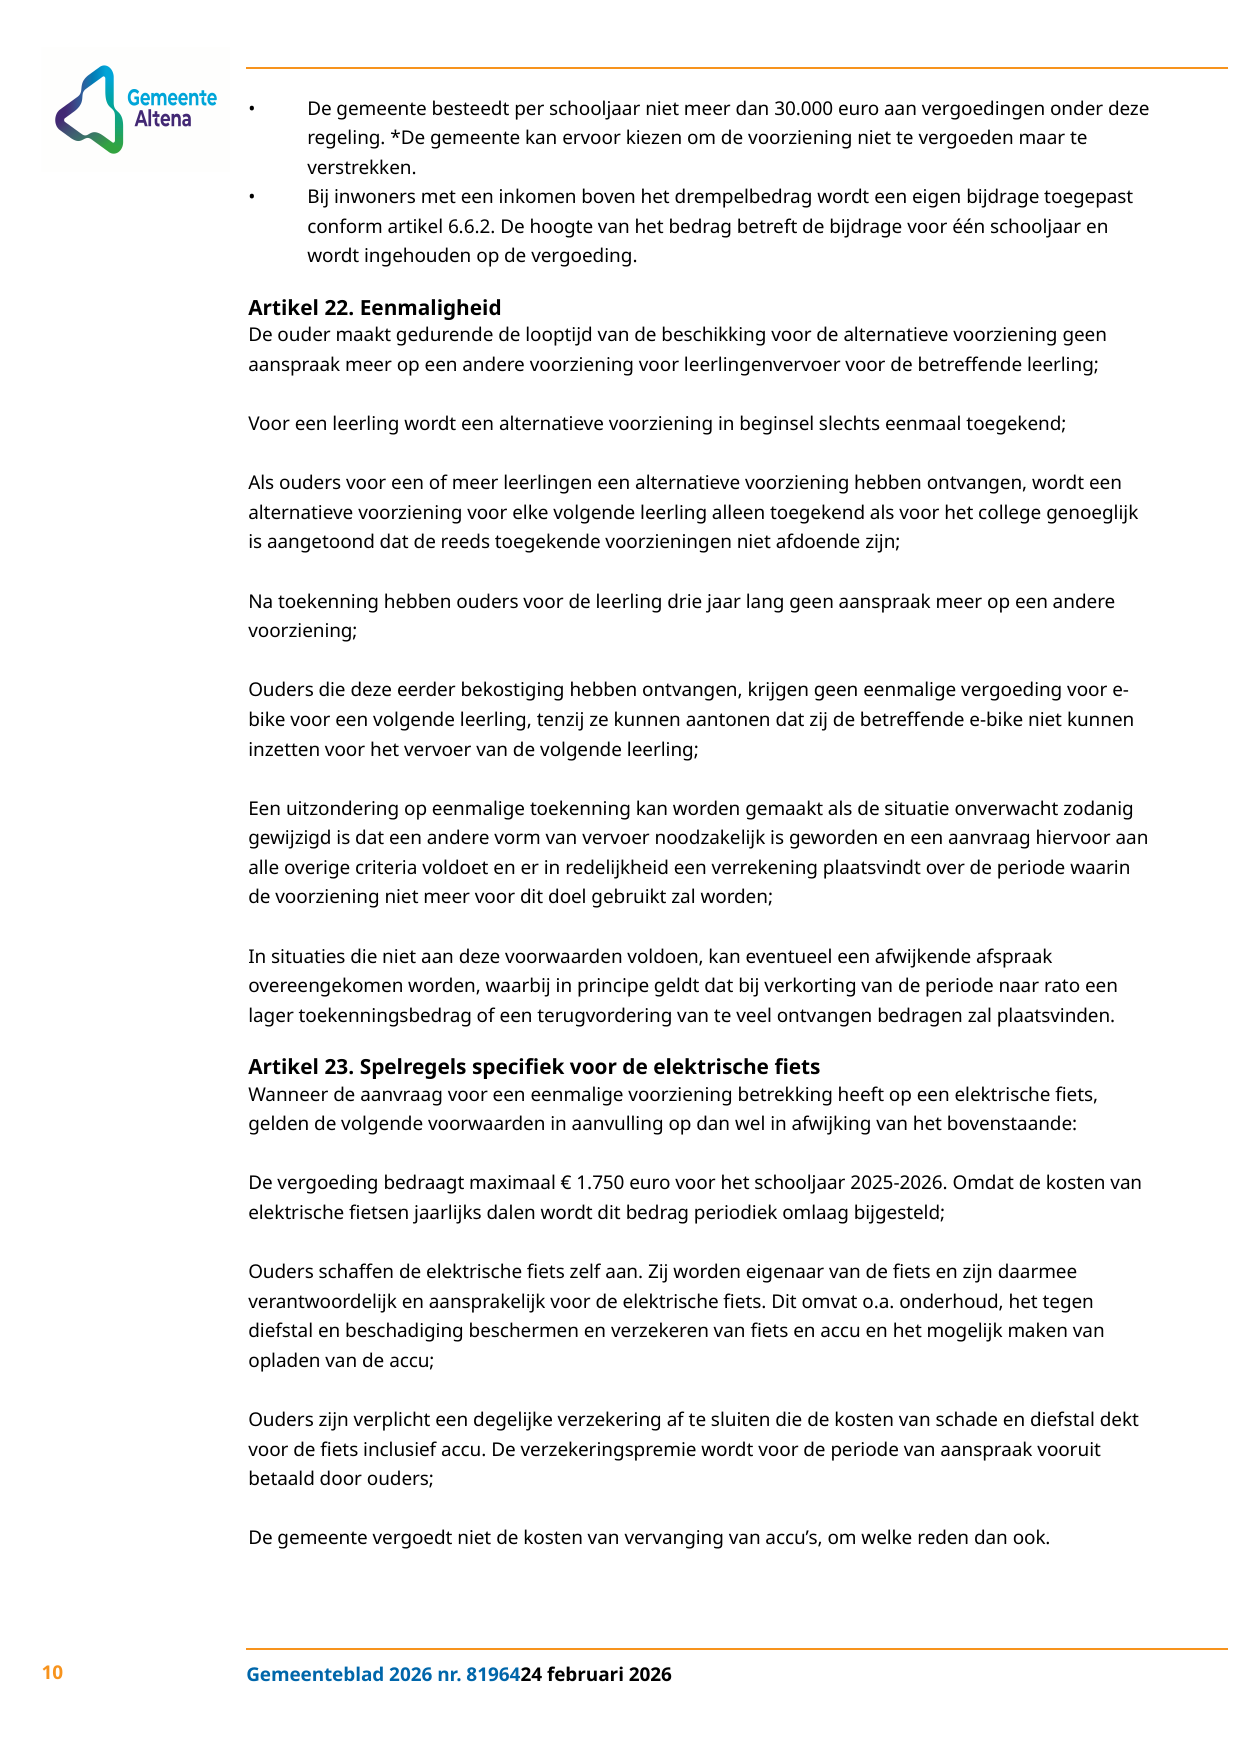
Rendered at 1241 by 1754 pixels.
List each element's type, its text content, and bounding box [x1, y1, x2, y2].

text Artikel 23. Spelregels specifiek voor de elektrische fiets [248, 1052, 1152, 1081]
text Na toekenning hebben ouders voor de leerling drie jaar lang geen aanspraak meer op een andere voorziening; [248, 588, 1152, 643]
text Voor een leerling wordt een alternatieve voorziening in beginsel slechts eenmaal toegekend; [248, 410, 1152, 436]
text Wanneer de aanvraag voor een eenmalige voorziening betrekking heeft op een elektrische fiets, gelden de volgende voorwaarden in aanvulling op dan wel in afwijking van het bovenstaande: [248, 1081, 1152, 1136]
text Ouders die deze eerder bekostiging hebben ontvangen, krijgen geen eenmalige vergoeding voor e-bike voor een volgende leerling, tenzij ze kunnen aantonen dat zij de betreffende e-bike niet kunnen inzetten voor het vervoer van de volgende leerling; [248, 677, 1152, 761]
list De gemeente besteedt per schooljaar niet meer dan 30.000 euro aan vergoedingen onder deze regeling. *De gemeente kan ervoor kiezen om de voorziening niet te vergoeden maar te verstrekken. [248, 95, 1152, 180]
text Ouders zijn verplicht een degelijke verzekering af te sluiten die de kosten van schade en diefstal dekt voor de fiets inclusief accu. De verzekeringspremie wordt voor de periode van aanspraak vooruit betaald door ouders; [248, 1406, 1152, 1491]
picture [41, 47, 231, 172]
text Als ouders voor een of meer leerlingen een alternatieve voorziening hebben ontvangen, wordt een alternatieve voorziening voor elke volgende leerling alleen toegekend als voor het college genoeglijk is aangetoond dat de reeds toegekende voorzieningen niet afdoende zijn; [248, 469, 1152, 554]
text In situaties die niet aan deze voorwaarden voldoen, kan eventueel een afwijkende afspraak overeengekomen worden, waarbij in principe geldt dat bij verkorting van de periode naar rato een lager toekenningsbedrag of een terugvordering van te veel ontvangen bedragen zal plaatsvinden. [248, 943, 1152, 1028]
text De gemeente vergoedt niet de kosten van vervanging van accu’s, om welke reden dan ook. [248, 1524, 1152, 1550]
text Een uitzondering op eenmalige toekenning kan worden gemaakt als de situatie onverwacht zodanig gewijzigd is dat een andere vorm van vervoer noodzakelijk is geworden en een aanvraag hiervoor aan alle overige criteria voldoet en er in redelijkheid een verrekening plaatsvindt over de periode waarin de voorziening niet meer voor dit doel gebruikt zal worden; [248, 795, 1152, 909]
text Ouders schaffen de elektrische fiets zelf aan. Zij worden eigenaar van de fiets en zijn daarmee verantwoordelijk en aansprakelijk voor de elektrische fiets. Dit omvat o.a. onderhoud, het tegen diefstal en beschadiging beschermen en verzekeren van fiets en accu en het mogelijk maken van opladen van de accu; [248, 1258, 1152, 1373]
text De ouder maakt gedurende de looptijd van de beschikking voor de alternatieve voorziening geen aanspraak meer op een andere voorziening voor leerlingenvervoer voor de betreffende leerling; [248, 322, 1152, 377]
text De vergoeding bedraagt maximaal € 1.750 euro voor het schooljaar 2025-2026. Omdat de kosten van elektrische fietsen jaarlijks dalen wordt dit bedrag periodiek omlaag bijgesteld; [248, 1169, 1152, 1225]
text Artikel 22. Eenmaligheid [248, 293, 1152, 322]
list Bij inwoners met een inkomen boven het drempelbedrag wordt een eigen bijdrage toegepast conform artikel 6.6.2. De hoogte van het bedrag betreft de bijdrage voor één schooljaar en wordt ingehouden op de vergoeding. [248, 183, 1152, 268]
